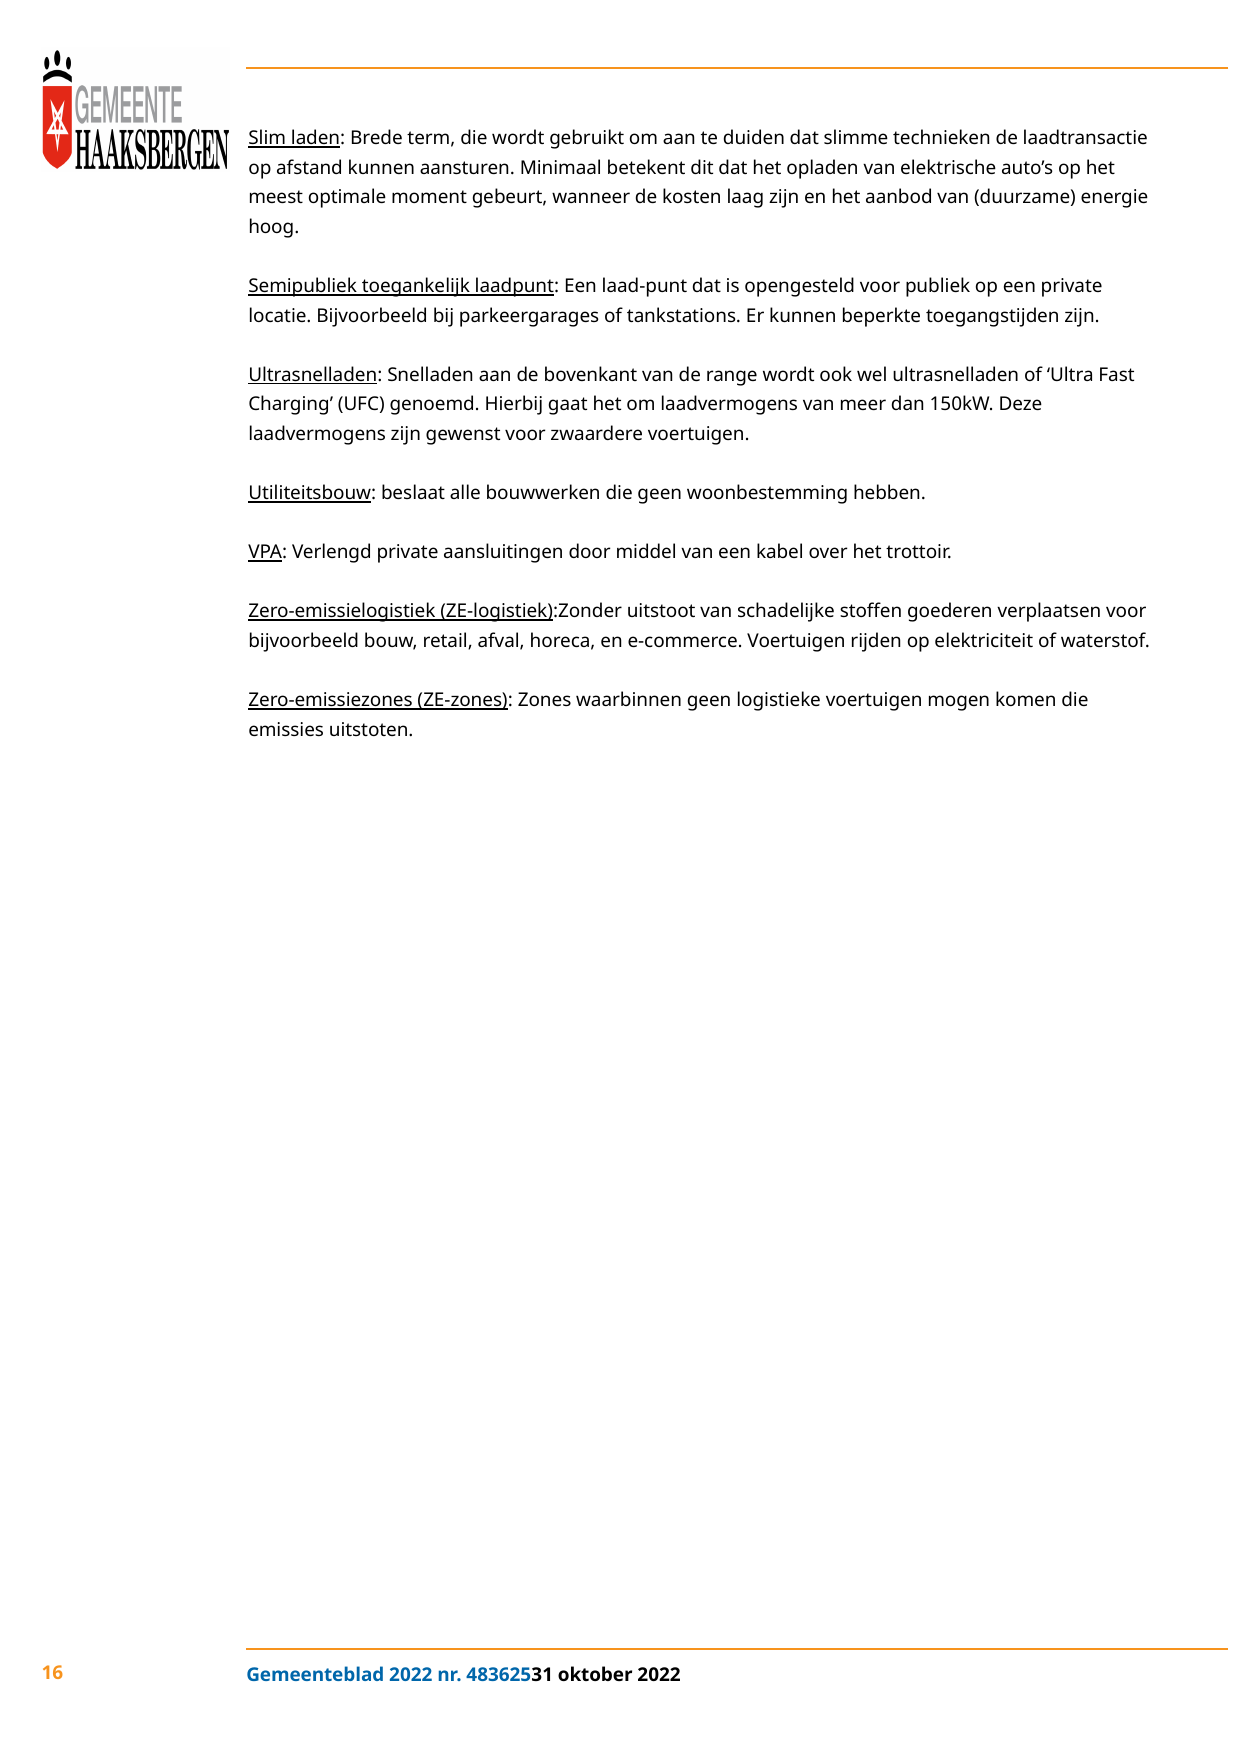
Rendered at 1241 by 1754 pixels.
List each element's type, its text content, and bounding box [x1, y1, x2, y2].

text Zero-emissielogistiek (ZE-logistiek):Zonder uitstoot van schadelijke stoffen goederen verplaatsen voor bijvoorbeeld bouw, retail, afval, horeca, en e-commerce. Voertuigen rijden op elektriciteit of waterstof. [248, 598, 1152, 653]
text Zero-emissiezones (ZE-zones): Zones waarbinnen geen logistieke voertuigen mogen komen die emissies uitstoten. [248, 686, 1152, 742]
text VPA: Verlengd private aansluitingen door middel van een kabel over het trottoir. [248, 538, 1152, 564]
picture [41, 47, 231, 172]
text Ultrasnelladen: Snelladen aan de bovenkant van de range wordt ook wel ultrasnelladen of ‘Ultra Fast Charging’ (UFC) genoemd. Hierbij gaat het om laadvermogens van meer dan 150kW. Deze laadvermogens zijn gewenst voor zwaardere voertuigen. [248, 361, 1152, 446]
text Semipubliek toegankelijk laadpunt: Een laad-punt dat is opengesteld voor publiek op een private locatie. Bijvoorbeeld bij parkeergarages of tankstations. Er kunnen beperkte toegangstijden zijn. [248, 272, 1152, 328]
text Slim laden: Brede term, die wordt gebruikt om aan te duiden dat slimme technieken de laadtransactie op afstand kunnen aansturen. Minimaal betekent dit dat het opladen van elektrische auto’s op het meest optimale moment gebeurt, wanneer de kosten laag zijn en het aanbod van (duurzame) energie hoog. [248, 124, 1152, 239]
text Utiliteitsbouw: beslaat alle bouwwerken die geen woonbestemming hebben. [248, 479, 1152, 505]
